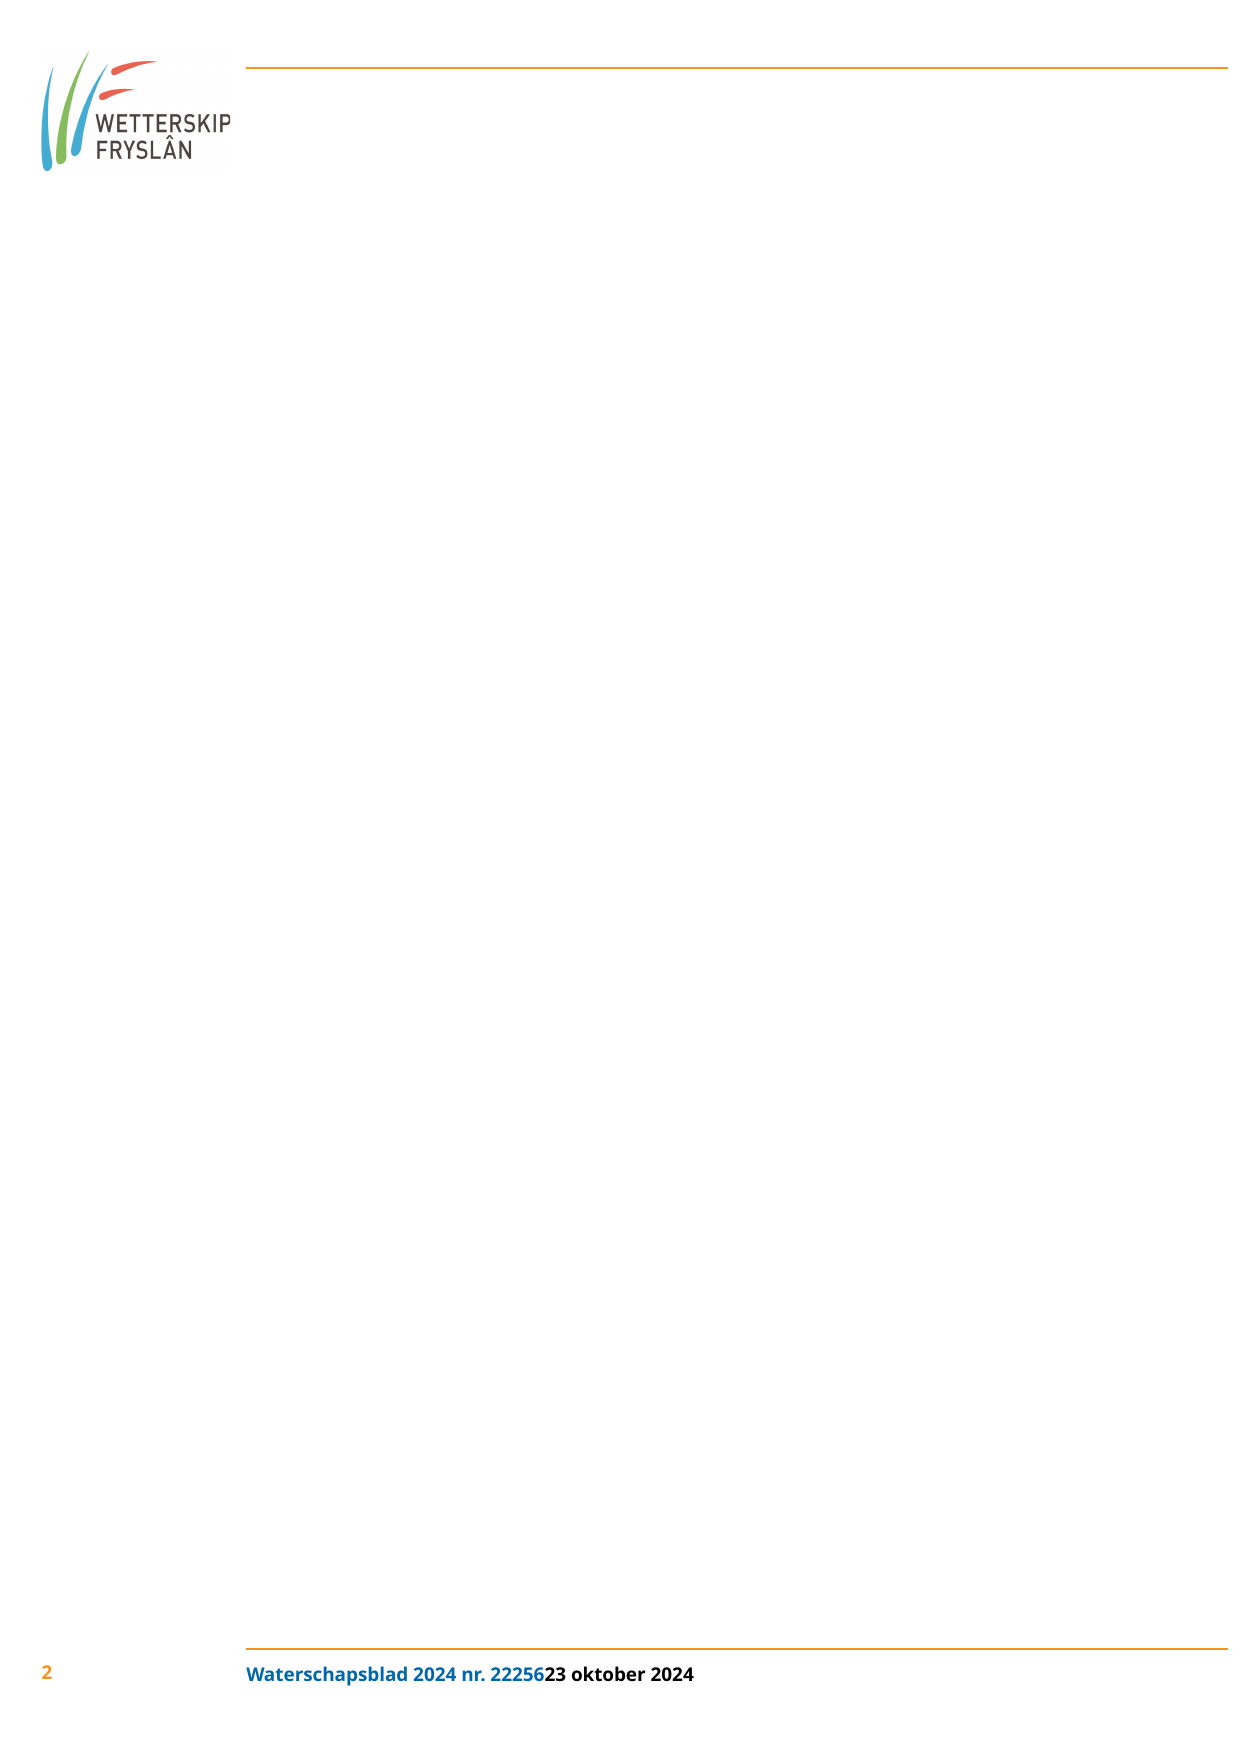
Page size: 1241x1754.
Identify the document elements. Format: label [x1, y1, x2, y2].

picture [41, 47, 231, 172]
